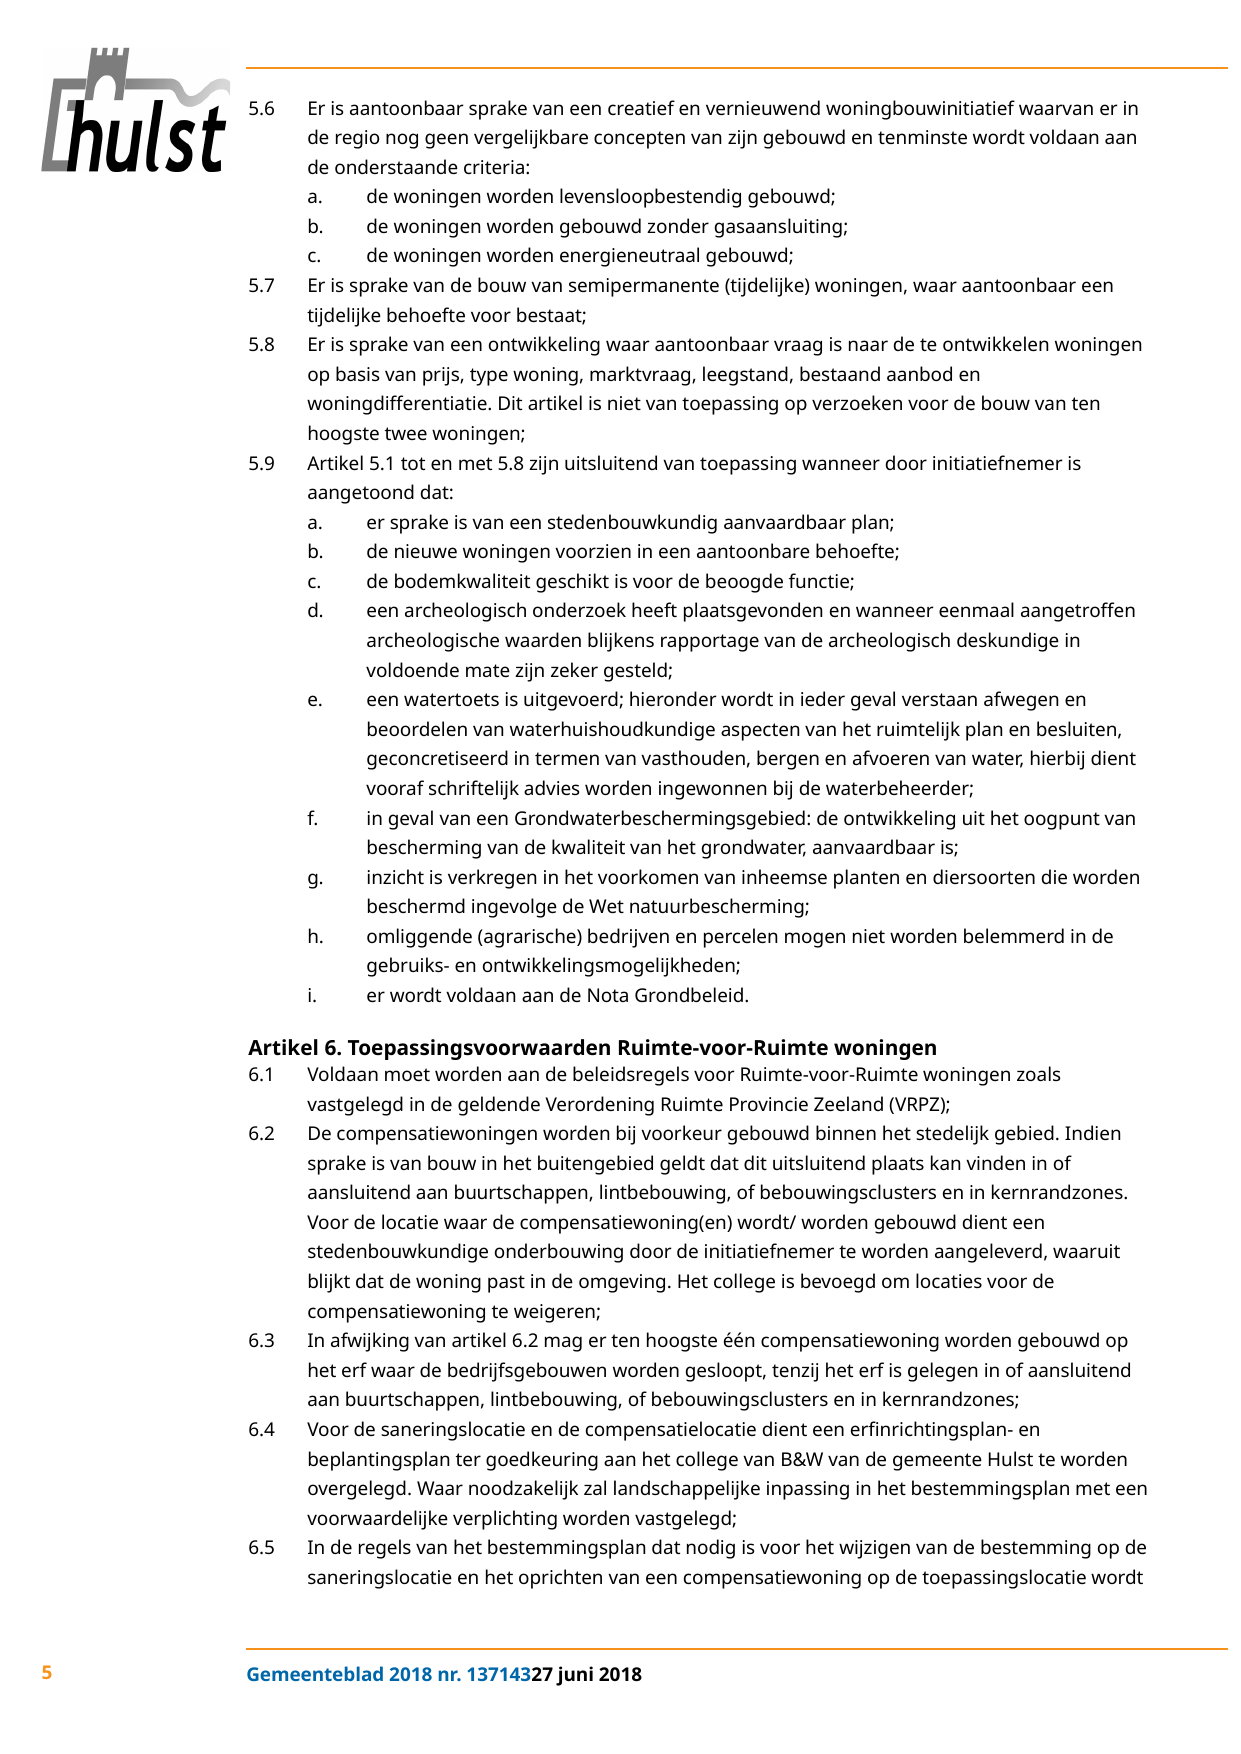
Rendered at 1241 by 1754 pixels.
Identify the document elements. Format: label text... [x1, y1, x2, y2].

list een archeologisch onderzoek heeft plaatsgevonden en wanneer eenmaal aangetroffen archeologische waarden blijkens rapportage van de archeologisch deskundige in voldoende mate zijn zeker gesteld; [307, 598, 1152, 683]
list een watertoets is uitgevoerd; hieronder wordt in ieder geval verstaan afwegen en beoordelen van waterhuishoudkundige aspecten van het ruimtelijk plan en besluiten, geconcretiseerd in termen van vasthouden, bergen en afvoeren van water, hierbij dient vooraf schriftelijk advies worden ingewonnen bij de waterbeheerder; [307, 686, 1152, 801]
list Voldaan moet worden aan de beleidsregels voor Ruimte-voor-Ruimte woningen zoals vastgelegd in de geldende Verordening Ruimte Provincie Zeeland (VRPZ); [248, 1061, 1152, 1116]
list Voor de saneringslocatie en de compensatielocatie dient een erfinrichtingsplan- en beplantingsplan ter goedkeuring aan het college van B&W van de gemeente Hulst te worden overgelegd. Waar noodzakelijk zal landschappelijke inpassing in het bestemmingsplan met een voorwaardelijke verplichting worden vastgelegd; [248, 1416, 1152, 1531]
list de bodemkwaliteit geschikt is voor de beoogde functie; [307, 568, 1152, 594]
list de nieuwe woningen voorzien in een aantoonbare behoefte; [307, 538, 1152, 564]
list In afwijking van artikel 6.2 mag er ten hoogste één compensatiewoning worden gebouwd op het erf waar de bedrijfsgebouwen worden gesloopt, tenzij het erf is gelegen in of aansluitend aan buurtschappen, lintbebouwing, of bebouwingsclusters en in kernrandzones; [248, 1327, 1152, 1412]
list Er is aantoonbaar sprake van een creatief en vernieuwend woningbouwinitiatief waarvan er in de regio nog geen vergelijkbare concepten van zijn gebouwd en tenminste wordt voldaan aan de onderstaande criteria: [248, 95, 1152, 180]
picture [41, 47, 231, 172]
list de woningen worden energieneutraal gebouwd; [307, 243, 1152, 268]
text Artikel 6. Toepassingsvoorwaarden Ruimte-voor-Ruimte woningen [248, 1033, 1152, 1061]
list de woningen worden gebouwd zonder gasaansluiting; [307, 213, 1152, 239]
list inzicht is verkregen in het voorkomen van inheemse planten en diersoorten die worden beschermd ingevolge de Wet natuurbescherming; [307, 864, 1152, 919]
list omliggende (agrarische) bedrijven en percelen mogen niet worden belemmerd in de gebruiks- en ontwikkelingsmogelijkheden; [307, 923, 1152, 978]
list er sprake is van een stedenbouwkundig aanvaardbaar plan; [307, 509, 1152, 535]
list in geval van een Grondwaterbeschermingsgebied: de ontwikkeling uit het oogpunt van bescherming van de kwaliteit van het grondwater, aanvaardbaar is; [307, 805, 1152, 860]
list er wordt voldaan aan de Nota Grondbeleid. [307, 982, 1152, 1008]
list de woningen worden levensloopbestendig gebouwd; [307, 183, 1152, 209]
list In de regels van het bestemmingsplan dat nodig is voor het wijzigen van de bestemming op de saneringslocatie en het oprichten van een compensatiewoning op de toepassingslocatie wordt [248, 1534, 1152, 1590]
list Er is sprake van de bouw van semipermanente (tijdelijke) woningen, waar aantoonbaar een tijdelijke behoefte voor bestaat; [248, 272, 1152, 328]
list Er is sprake van een ontwikkeling waar aantoonbaar vraag is naar de te ontwikkelen woningen op basis van prijs, type woning, marktvraag, leegstand, bestaand aanbod en woningdifferentiatie. Dit artikel is niet van toepassing op verzoeken voor de bouw van ten hoogste twee woningen; [248, 331, 1152, 446]
list De compensatiewoningen worden bij voorkeur gebouwd binnen het stedelijk gebied. Indien sprake is van bouw in het buitengebied geldt dat dit uitsluitend plaats kan vinden in of aansluitend aan buurtschappen, lintbebouwing, of bebouwingsclusters en in kernrandzones. Voor de locatie waar de compensatiewoning(en) wordt/ worden gebouwd dient een stedenbouwkundige onderbouwing door de initiatiefnemer te worden aangeleverd, waaruit blijkt dat de woning past in de omgeving. Het college is bevoegd om locaties voor de compensatiewoning te weigeren; [248, 1120, 1152, 1323]
list Artikel 5.1 tot en met 5.8 zijn uitsluitend van toepassing wanneer door initiatiefnemer is aangetoond dat: [248, 450, 1152, 505]
